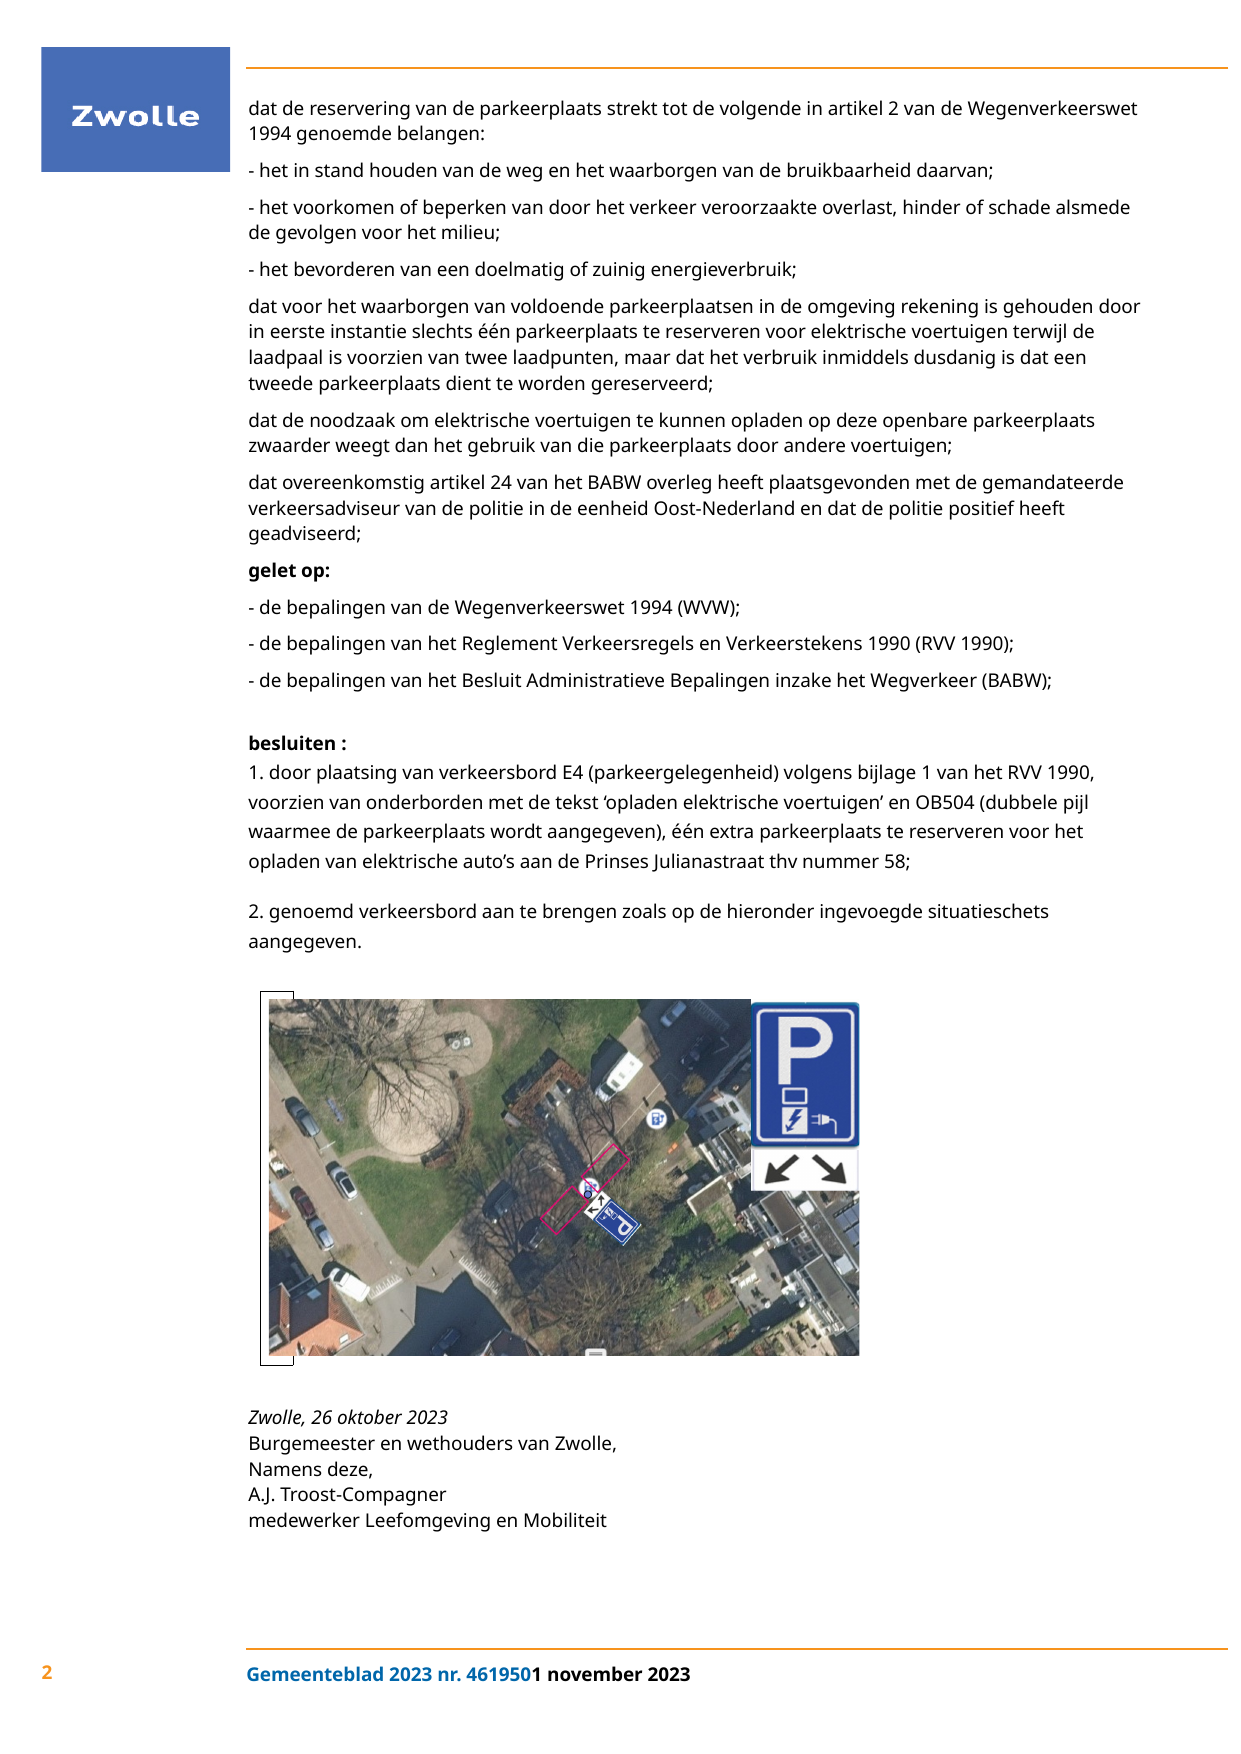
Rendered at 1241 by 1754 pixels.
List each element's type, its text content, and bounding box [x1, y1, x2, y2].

text - de bepalingen van de Wegenverkeerswet 1994 (WVW); [248, 594, 1152, 620]
text 1. door plaatsing van verkeersbord E4 (parkeergelegenheid) volgens bijlage 1 van het RVV 1990, voorzien van onderborden met de tekst ‘opladen elektrische voertuigen’ en OB504 (dubbele pijl waarmee de parkeerplaats wordt aangegeven), één extra parkeerplaats te reserveren voor het opladen van elektrische auto’s aan de Prinses Julianastraat thv nummer 58; [248, 759, 1152, 874]
text - de bepalingen van het Reglement Verkeersregels en Verkeerstekens 1990 (RVV 1990); [248, 631, 1152, 656]
text A.J. Troost-Compagner [248, 1481, 1152, 1507]
text dat overeenkomstig artikel 24 van het BABW overleg heeft plaatsgevonden met de gemandateerde verkeersadviseur van de politie in de eenheid Oost-Nederland en dat de politie positief heeft geadviseerd; [248, 469, 1152, 546]
text dat de reservering van de parkeerplaats strekt tot de volgende in artikel 2 van de Wegenverkeerswet 1994 genoemde belangen: [248, 95, 1152, 146]
text - het bevorderen van een doelmatig of zuinig energieverbruik; [248, 256, 1152, 282]
text Namens deze, [248, 1456, 1152, 1481]
text gelet op: [248, 557, 1152, 583]
text Burgemeester en wethouders van Zwolle, [248, 1430, 1152, 1456]
text medewerker Leefomgeving en Mobiliteit [248, 1507, 1152, 1533]
text besluiten : [248, 730, 1152, 756]
text 2. genoemd verkeersbord aan te brengen zoals op de hieronder ingevoegde situatieschets aangegeven. [248, 899, 1152, 954]
text dat voor het waarborgen van voldoende parkeerplaatsen in de omgeving rekening is gehouden door in eerste instantie slechts één parkeerplaats te reserveren voor elektrische voertuigen terwijl de laadpaal is voorzien van twee laadpunten, maar dat het verbruik inmiddels dusdanig is dat een tweede parkeerplaats dient te worden gereserveerd; [248, 293, 1152, 396]
text - de bepalingen van het Besluit Administratieve Bepalingen inzake het Wegverkeer (BABW); [248, 667, 1152, 693]
text - het in stand houden van de weg en het waarborgen van de bruikbaarheid daarvan; [248, 157, 1152, 183]
picture [41, 47, 231, 172]
text - het voorkomen of beperken van door het verkeer veroorzaakte overlast, hinder of schade alsmede de gevolgen voor het milieu; [248, 194, 1152, 245]
text Zwolle, 26 oktober 2023 [248, 1404, 1152, 1430]
picture [268, 999, 860, 1356]
text dat de noodzaak om elektrische voertuigen te kunnen opladen op deze openbare parkeerplaats zwaarder weegt dan het gebruik van die parkeerplaats door andere voertuigen; [248, 407, 1152, 458]
